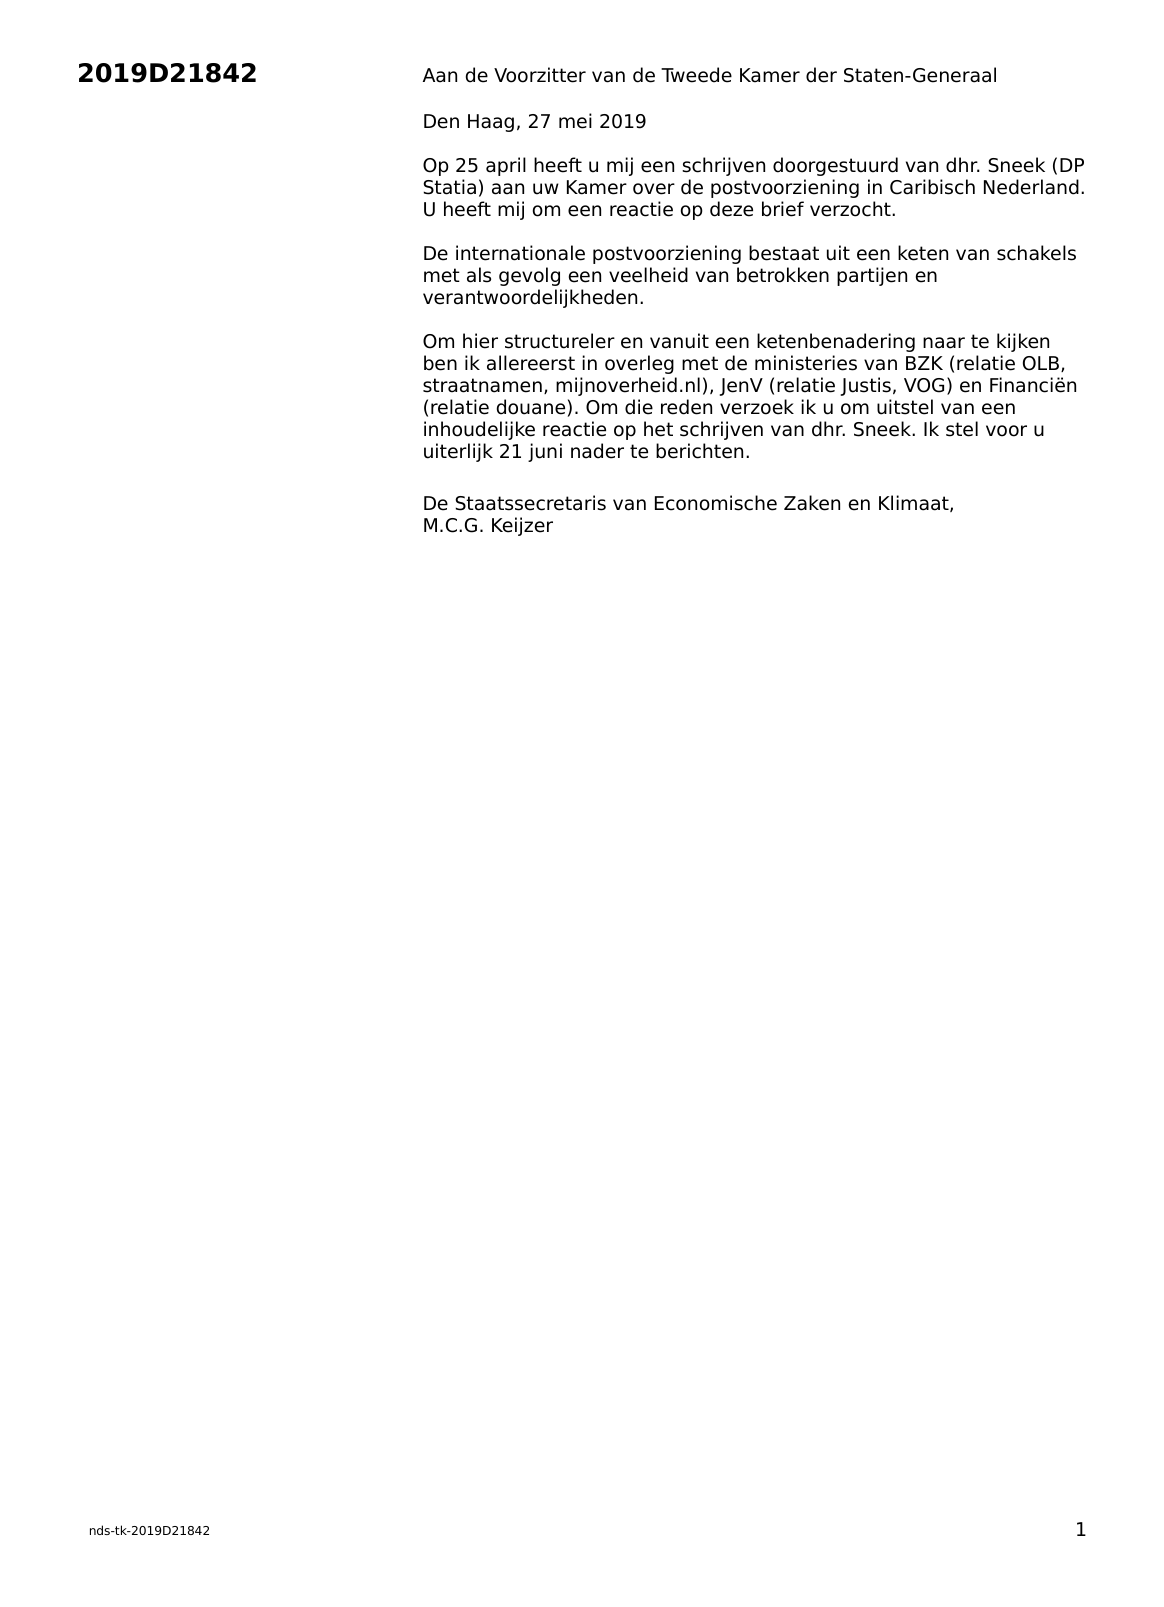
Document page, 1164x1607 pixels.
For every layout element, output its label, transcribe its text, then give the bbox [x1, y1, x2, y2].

text Den Haag, 27 mei 2019 [422, 111, 1087, 133]
text Op 25 april heeft u mij een schrijven doorgestuurd van dhr. Sneek (DP Statia) aan uw Kamer over de postvoorziening in Caribisch Nederland. U heeft mij om een reactie op deze brief verzocht. [422, 155, 1087, 221]
text De internationale postvoorziening bestaat uit een keten van schakels met als gevolg een veelheid van betrokken partijen en verantwoordelijkheden. [422, 243, 1087, 309]
text 2019D21842 Aan de Voorzitter van de Tweede Kamer der Staten-Generaal [77, 59, 1087, 89]
text nds-tk-2019D21842 [88, 1524, 323, 1538]
text De Staatssecretaris van Economische Zaken en Klimaat, M.C.G. Keijzer [422, 493, 1087, 537]
text Om hier structureler en vanuit een ketenbenadering naar te kijken ben ik allereerst in overleg met de ministeries van BZK (relatie OLB, straatnamen, mijnoverheid.nl), JenV (relatie Justis, VOG) en Financiën (relatie douane). Om die reden verzoek ik u om uitstel van een inhoudelijke reactie op het schrijven van dhr. Sneek. Ik stel voor u uiterlijk 21 juni nader te berichten. [422, 331, 1087, 463]
